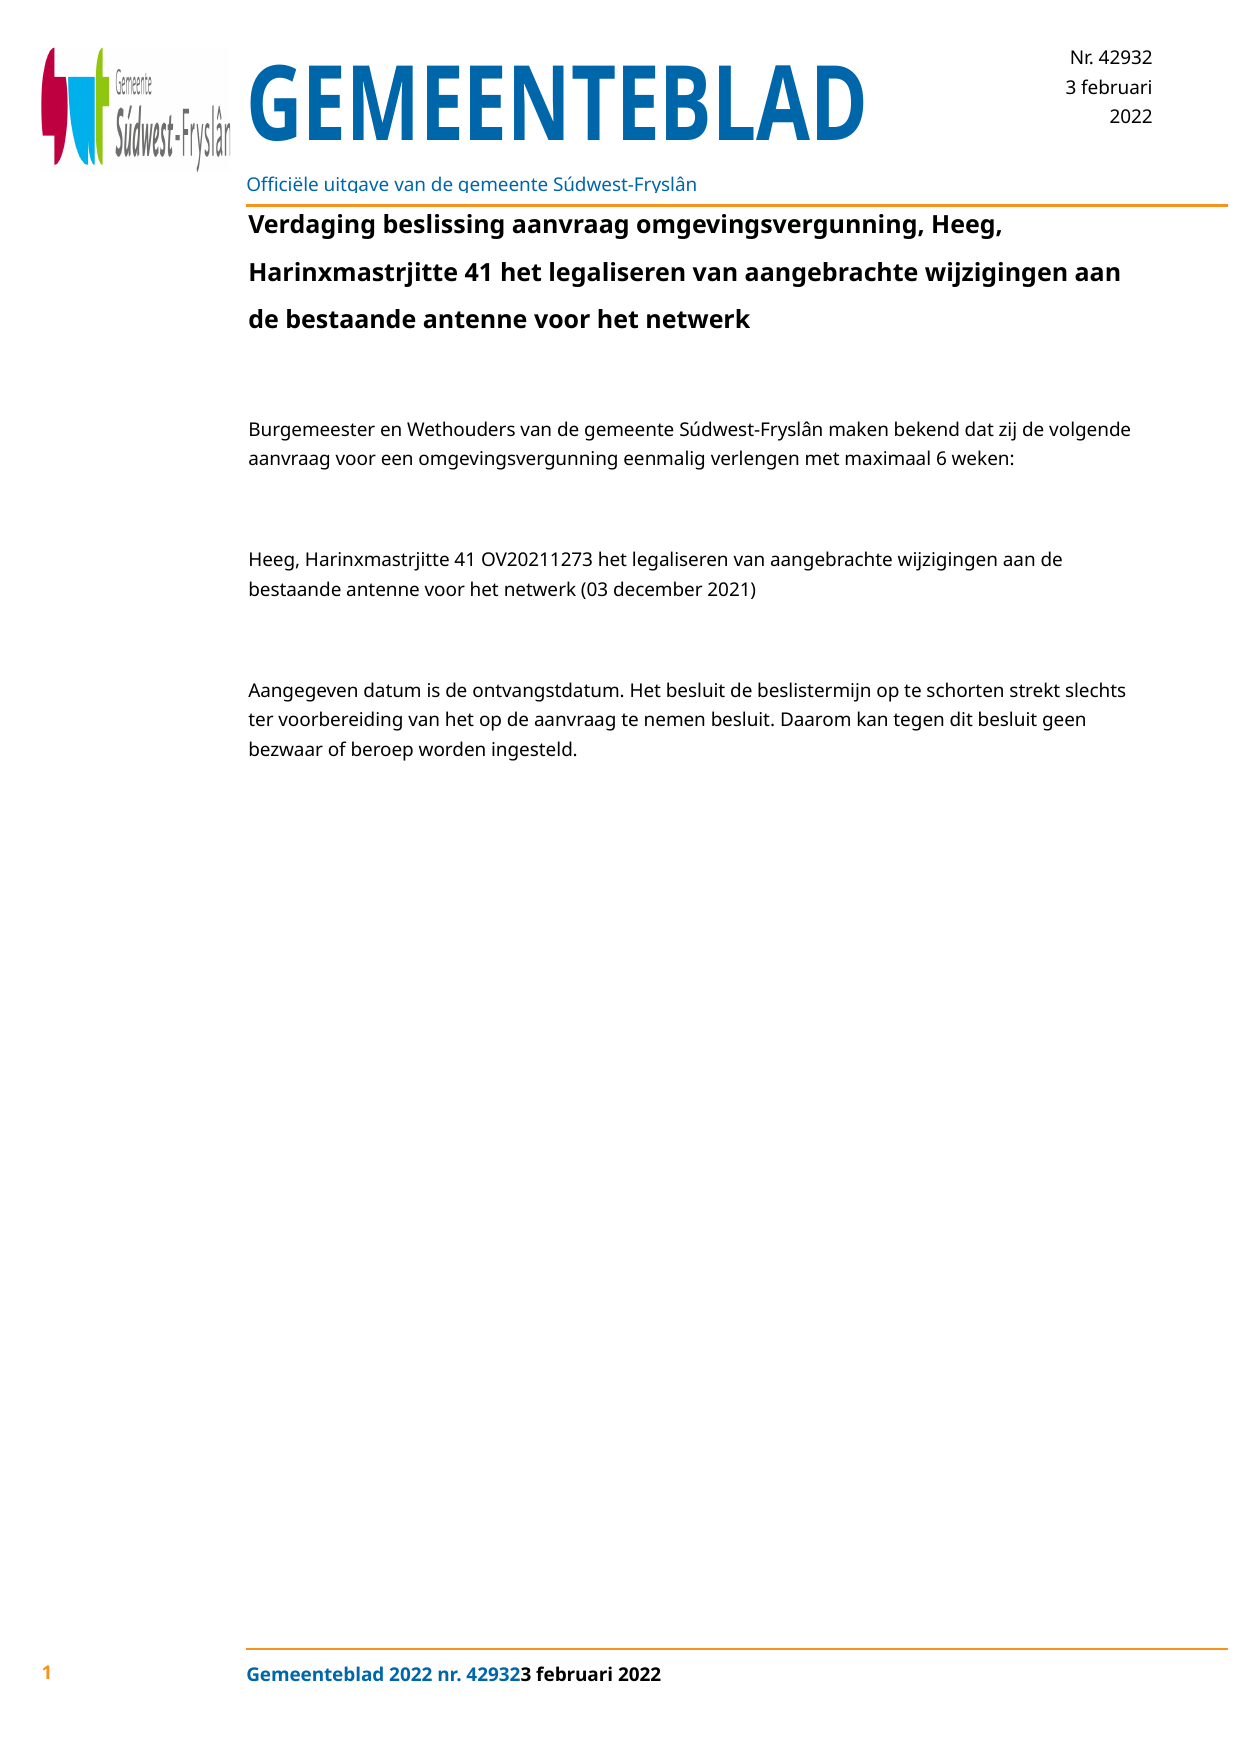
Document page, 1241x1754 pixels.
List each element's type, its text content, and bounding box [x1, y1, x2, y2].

text Heeg, Harinxmastrjitte 41 OV20211273 het legaliseren van aangebrachte wijzigingen aan de bestaande antenne voor het netwerk (03 december 2021) [248, 546, 1152, 602]
text Aangegeven datum is de ontvangstdatum. Het besluit de beslistermijn op te schorten strekt slechts ter voorbereiding van het op de aanvraag te nemen besluit. Daarom kan tegen dit besluit geen bezwaar of beroep worden ingesteld. [248, 677, 1152, 762]
text Verdaging beslissing aanvraag omgevingsvergunning, Heeg, Harinxmastrjitte 41 het legaliseren van aangebrachte wijzigingen aan de bestaande antenne voor het netwerk [248, 207, 1152, 336]
picture [41, 47, 231, 172]
text Burgemeester en Wethouders van de gemeente Súdwest-Fryslân maken bekend dat zij de volgende aanvraag voor een omgevingsvergunning eenmalig verlengen met maximaal 6 weken: [248, 416, 1152, 471]
